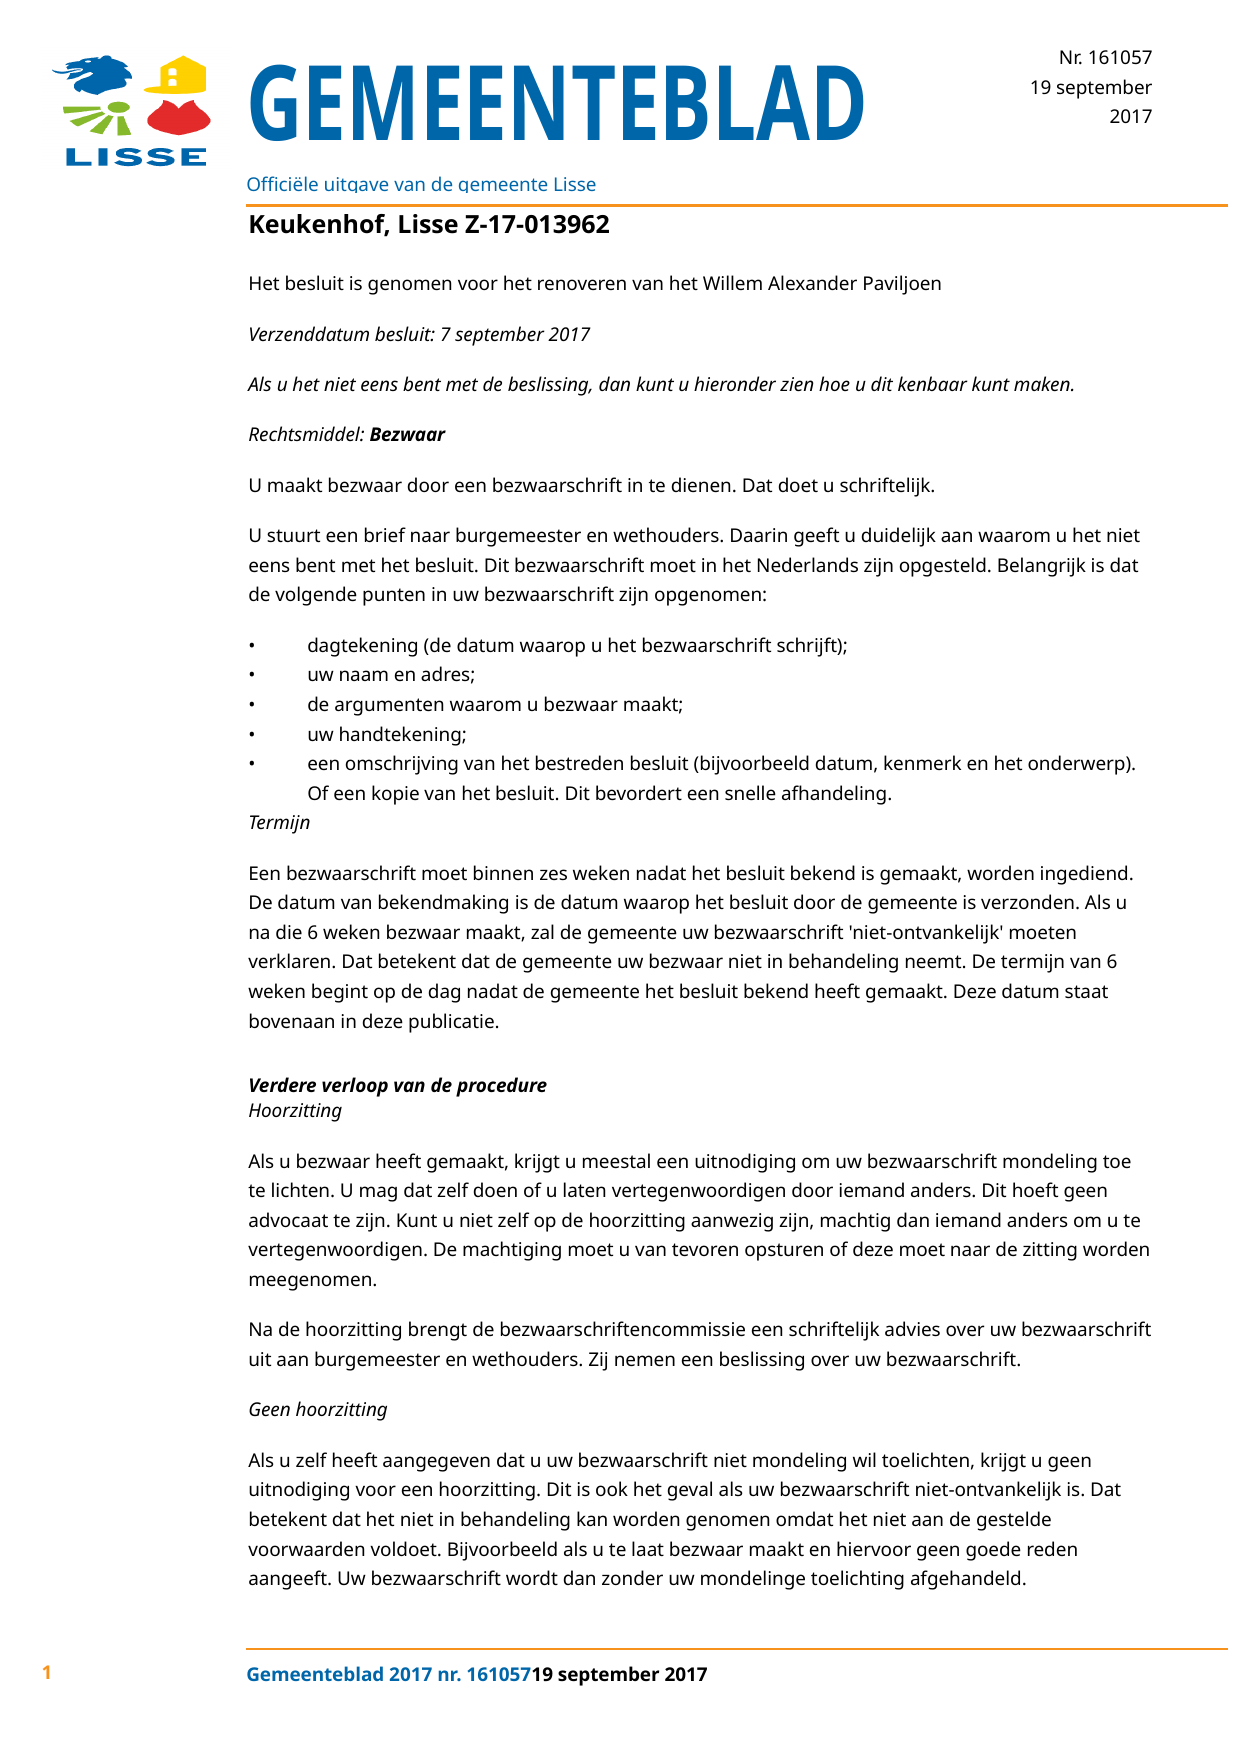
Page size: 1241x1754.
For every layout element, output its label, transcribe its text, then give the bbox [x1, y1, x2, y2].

text Hoorzitting [248, 1097, 1152, 1123]
text Na de hoorzitting brengt de bezwaarschriftencommissie een schriftelijk advies over uw bezwaarschrift uit aan burgemeester en wethouders. Zij nemen een beslissing over uw bezwaarschrift. [248, 1317, 1152, 1372]
text Termijn [248, 809, 1152, 835]
text U stuurt een brief naar burgemeester en wethouders. Daarin geeft u duidelijk aan waarom u het niet eens bent met het besluit. Dit bezwaarschrift moet in het Nederlands zijn opgesteld. Belangrijk is dat de volgende punten in uw bezwaarschrift zijn opgenomen: [248, 522, 1152, 607]
text Verdere verloop van de procedure [248, 1072, 1152, 1097]
text Geen hoorzitting [248, 1397, 1152, 1422]
list uw handtekening; [248, 721, 1152, 746]
text U maakt bezwaar door een bezwaarschrift in te dienen. Dat doet u schriftelijk. [248, 472, 1152, 498]
picture [41, 47, 231, 172]
list dagtekening (de datum waarop u het bezwaarschrift schrijft); [248, 632, 1152, 658]
text Als u bezwaar heeft gemaakt, krijgt u meestal een uitnodiging om uw bezwaarschrift mondeling toe te lichten. U mag dat zelf doen of u laten vertegenwoordigen door iemand anders. Dit hoeft geen advocaat te zijn. Kunt u niet zelf op de hoorzitting aanwezig zijn, machtig dan iemand anders om u te vertegenwoordigen. De machtiging moet u van tevoren opsturen of deze moet naar de zitting worden meegenomen. [248, 1148, 1152, 1292]
text Verzenddatum besluit: 7 september 2017 [248, 321, 1152, 346]
list een omschrijving van het bestreden besluit (bijvoorbeeld datum, kenmerk en het onderwerp). Of een kopie van het besluit. Dit bevordert een snelle afhandeling. [248, 750, 1152, 806]
text Het besluit is genomen voor het renoveren van het Willem Alexander Paviljoen [248, 270, 1152, 296]
text Keukenhof, Lisse Z-17-013962 [248, 207, 1152, 241]
list uw naam en adres; [248, 662, 1152, 687]
text Rechtsmiddel: Bezwaar [248, 422, 1152, 447]
list de argumenten waarom u bezwaar maakt; [248, 691, 1152, 717]
text Als u zelf heeft aangegeven dat u uw bezwaarschrift niet mondeling wil toelichten, krijgt u geen uitnodiging voor een hoorzitting. Dit is ook het geval als uw bezwaarschrift niet-ontvankelijk is. Dat betekent dat het niet in behandeling kan worden genomen omdat het niet aan de gestelde voorwaarden voldoet. Bijvoorbeeld als u te laat bezwaar maakt en hiervoor geen goede reden aangeeft. Uw bezwaarschrift wordt dan zonder uw mondelinge toelichting afgehandeld. [248, 1447, 1152, 1591]
text Als u het niet eens bent met de beslissing, dan kunt u hieronder zien hoe u dit kenbaar kunt maken. [248, 371, 1152, 397]
text Een bezwaarschrift moet binnen zes weken nadat het besluit bekend is gemaakt, worden ingediend. De datum van bekendmaking is de datum waarop het besluit door de gemeente is verzonden. Als u na die 6 weken bezwaar maakt, zal de gemeente uw bezwaarschrift 'niet-ontvankelijk' moeten verklaren. Dat betekent dat de gemeente uw bezwaar niet in behandeling neemt. De termijn van 6 weken begint op de dag nadat de gemeente het besluit bekend heeft gemaakt. Deze datum staat bovenaan in deze publicatie. [248, 860, 1152, 1033]
